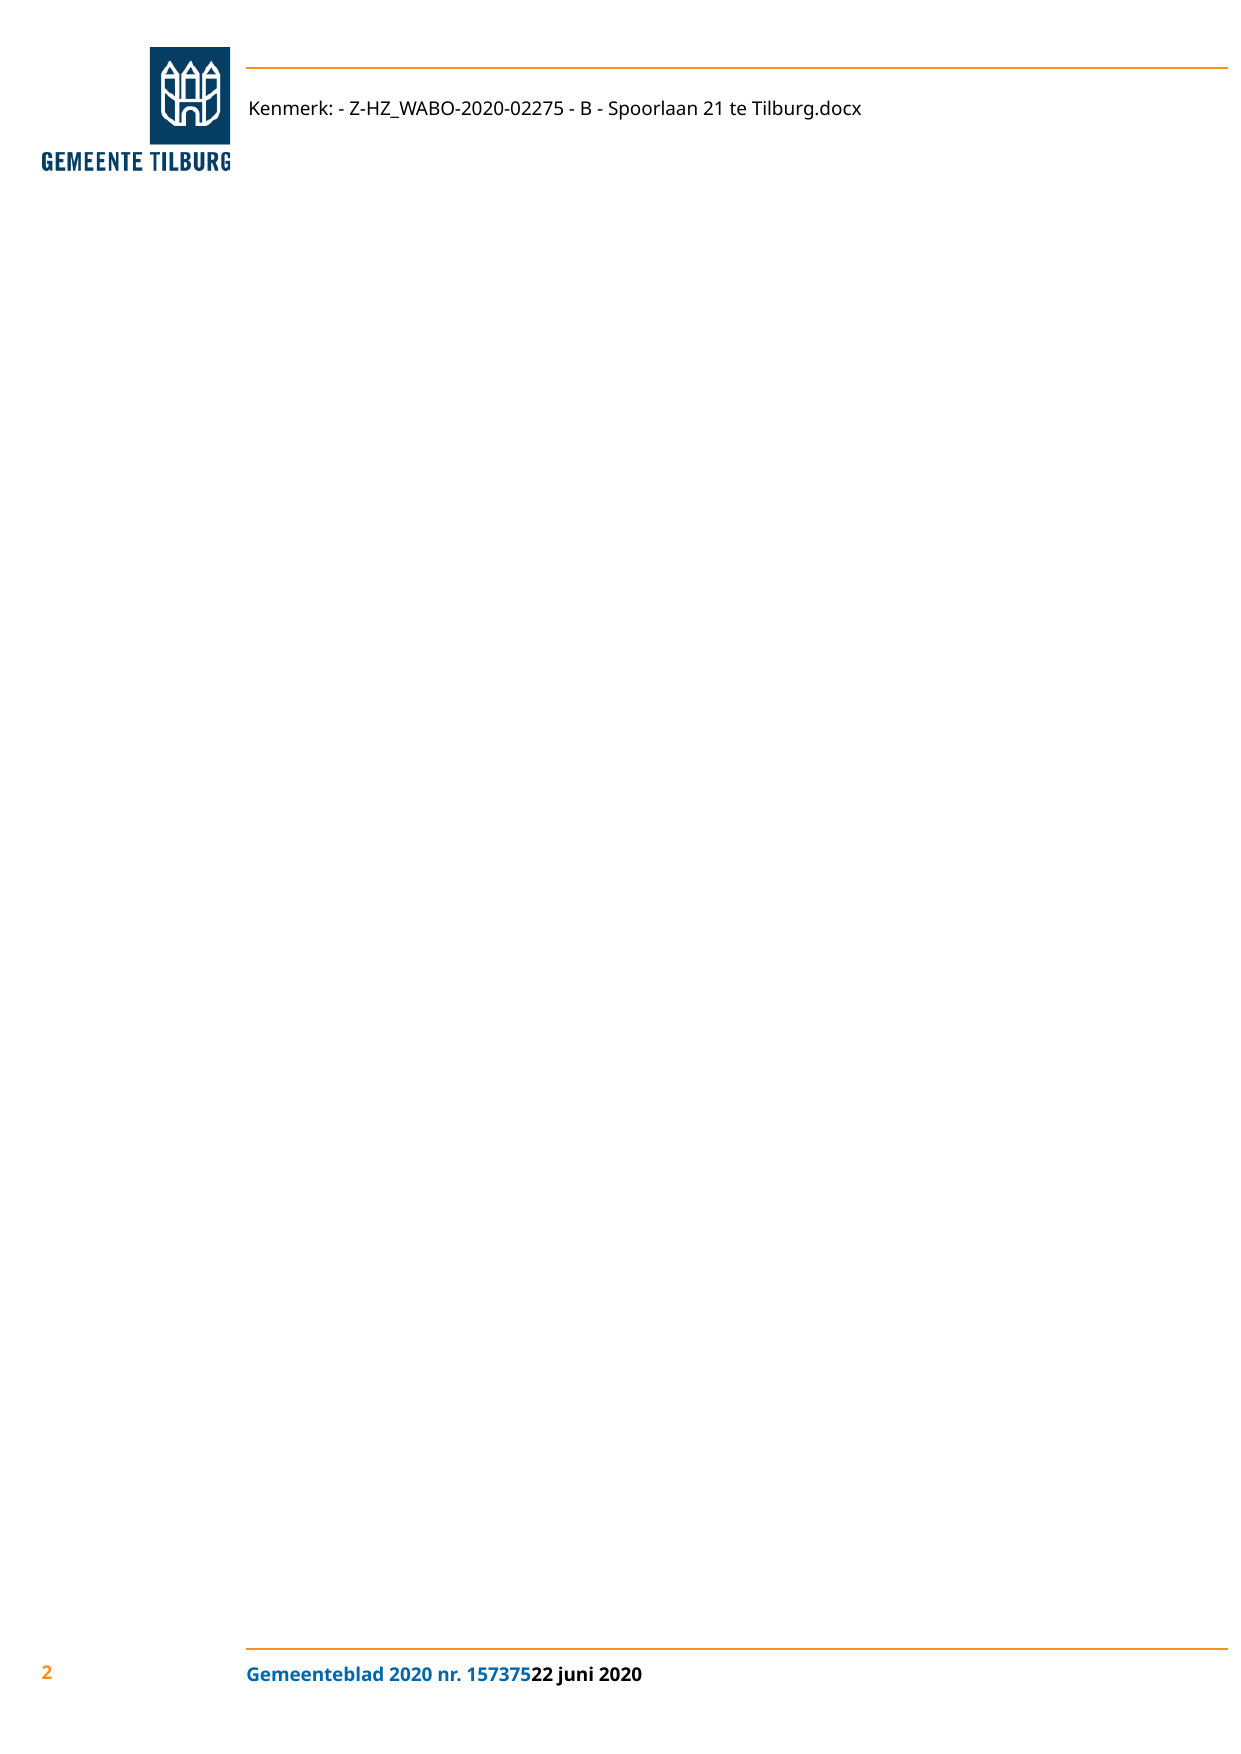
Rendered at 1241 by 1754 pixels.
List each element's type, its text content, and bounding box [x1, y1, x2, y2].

text Kenmerk: - Z-HZ_WABO-2020-02275 - B - Spoorlaan 21 te Tilburg.docx [248, 95, 1152, 121]
picture [41, 47, 231, 172]
